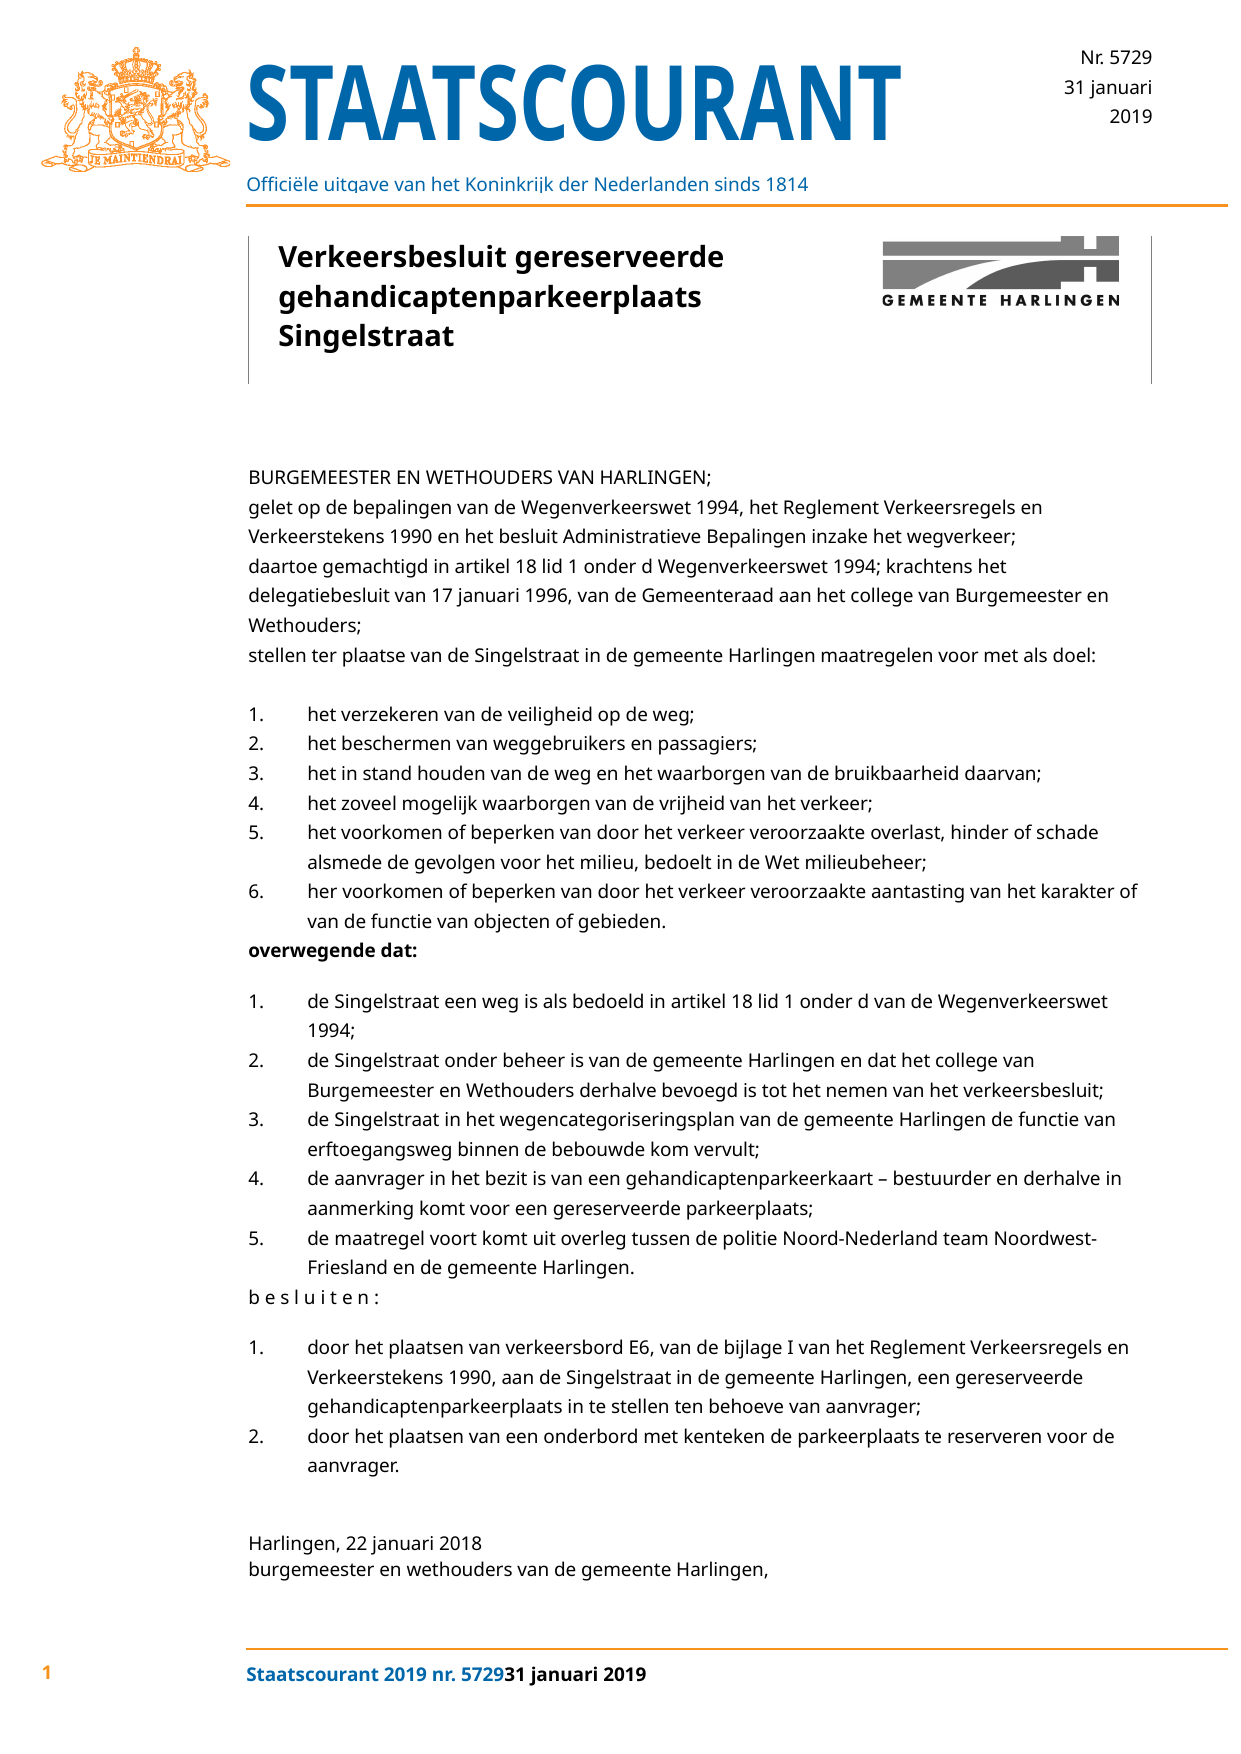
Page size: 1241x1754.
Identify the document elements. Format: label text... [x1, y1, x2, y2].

picture [41, 47, 231, 172]
list door het plaatsen van verkeersbord E6, van de bijlage I van het Reglement Verkeersregels en Verkeerstekens 1990, aan de Singelstraat in de gemeente Harlingen, een gereserveerde gehandicaptenparkeerplaats in te stellen ten behoeve van aanvrager; [248, 1334, 1152, 1419]
list het verzekeren van de veiligheid op de weg; [248, 701, 1152, 727]
list de aanvrager in het bezit is van een gehandicaptenparkeerkaart – bestuurder en derhalve in aanmerking komt voor een gereserveerde parkeerplaats; [248, 1166, 1152, 1221]
picture [882, 236, 1119, 306]
list de Singelstraat in het wegencategoriseringsplan van de gemeente Harlingen de functie van erftoegangsweg binnen de bebouwde kom vervult; [248, 1106, 1152, 1162]
text Harlingen, 22 januari 2018 [248, 1530, 1152, 1556]
text daartoe gemachtigd in artikel 18 lid 1 onder d Wegenverkeerswet 1994; krachtens het delegatiebesluit van 17 januari 1996, van de Gemeenteraad aan het college van Burgemeester en Wethouders; [248, 553, 1152, 638]
list het beschermen van weggebruikers en passagiers; [248, 731, 1152, 756]
list de Singelstraat een weg is als bedoeld in artikel 18 lid 1 onder d van de Wegenverkeerswet 1994; [248, 988, 1152, 1043]
list het in stand houden van de weg en het waarborgen van de bruikbaarheid daarvan; [248, 760, 1152, 786]
text overwegende dat: [248, 938, 1152, 963]
table_header [850, 236, 1151, 384]
text b e s l u i t e n : [248, 1284, 1152, 1309]
list de maatregel voort komt uit overleg tussen de politie Noord-Nederland team Noordwest-Friesland en de gemeente Harlingen. [248, 1225, 1152, 1280]
list de Singelstraat onder beheer is van de gemeente Harlingen en dat het college van Burgemeester en Wethouders derhalve bevoegd is tot het nemen van het verkeersbesluit; [248, 1047, 1152, 1102]
text gelet op de bepalingen van de Wegenverkeerswet 1994, het Reglement Verkeersregels en Verkeerstekens 1990 en het besluit Administratieve Bepalingen inzake het wegverkeer; [248, 494, 1152, 549]
list door het plaatsen van een onderbord met kenteken de parkeerplaats te reserveren voor de aanvrager. [248, 1423, 1152, 1478]
text burgemeester en wethouders van de gemeente Harlingen, [248, 1556, 1152, 1581]
text stellen ter plaatse van de Singelstraat in de gemeente Harlingen maatregelen voor met als doel: [248, 642, 1152, 667]
table_header Verkeersbesluit gereserveerde gehandicaptenparkeerplaats Singelstraat [249, 236, 850, 384]
list het voorkomen of beperken van door het verkeer veroorzaakte overlast, hinder of schade alsmede de gevolgen voor het milieu, bedoelt in de Wet milieubeheer; [248, 819, 1152, 874]
text BURGEMEESTER EN WETHOUDERS VAN HARLINGEN; [248, 464, 1152, 490]
list her voorkomen of beperken van door het verkeer veroorzaakte aantasting van het karakter of van de functie van objecten of gebieden. [248, 878, 1152, 934]
list het zoveel mogelijk waarborgen van de vrijheid van het verkeer; [248, 790, 1152, 815]
